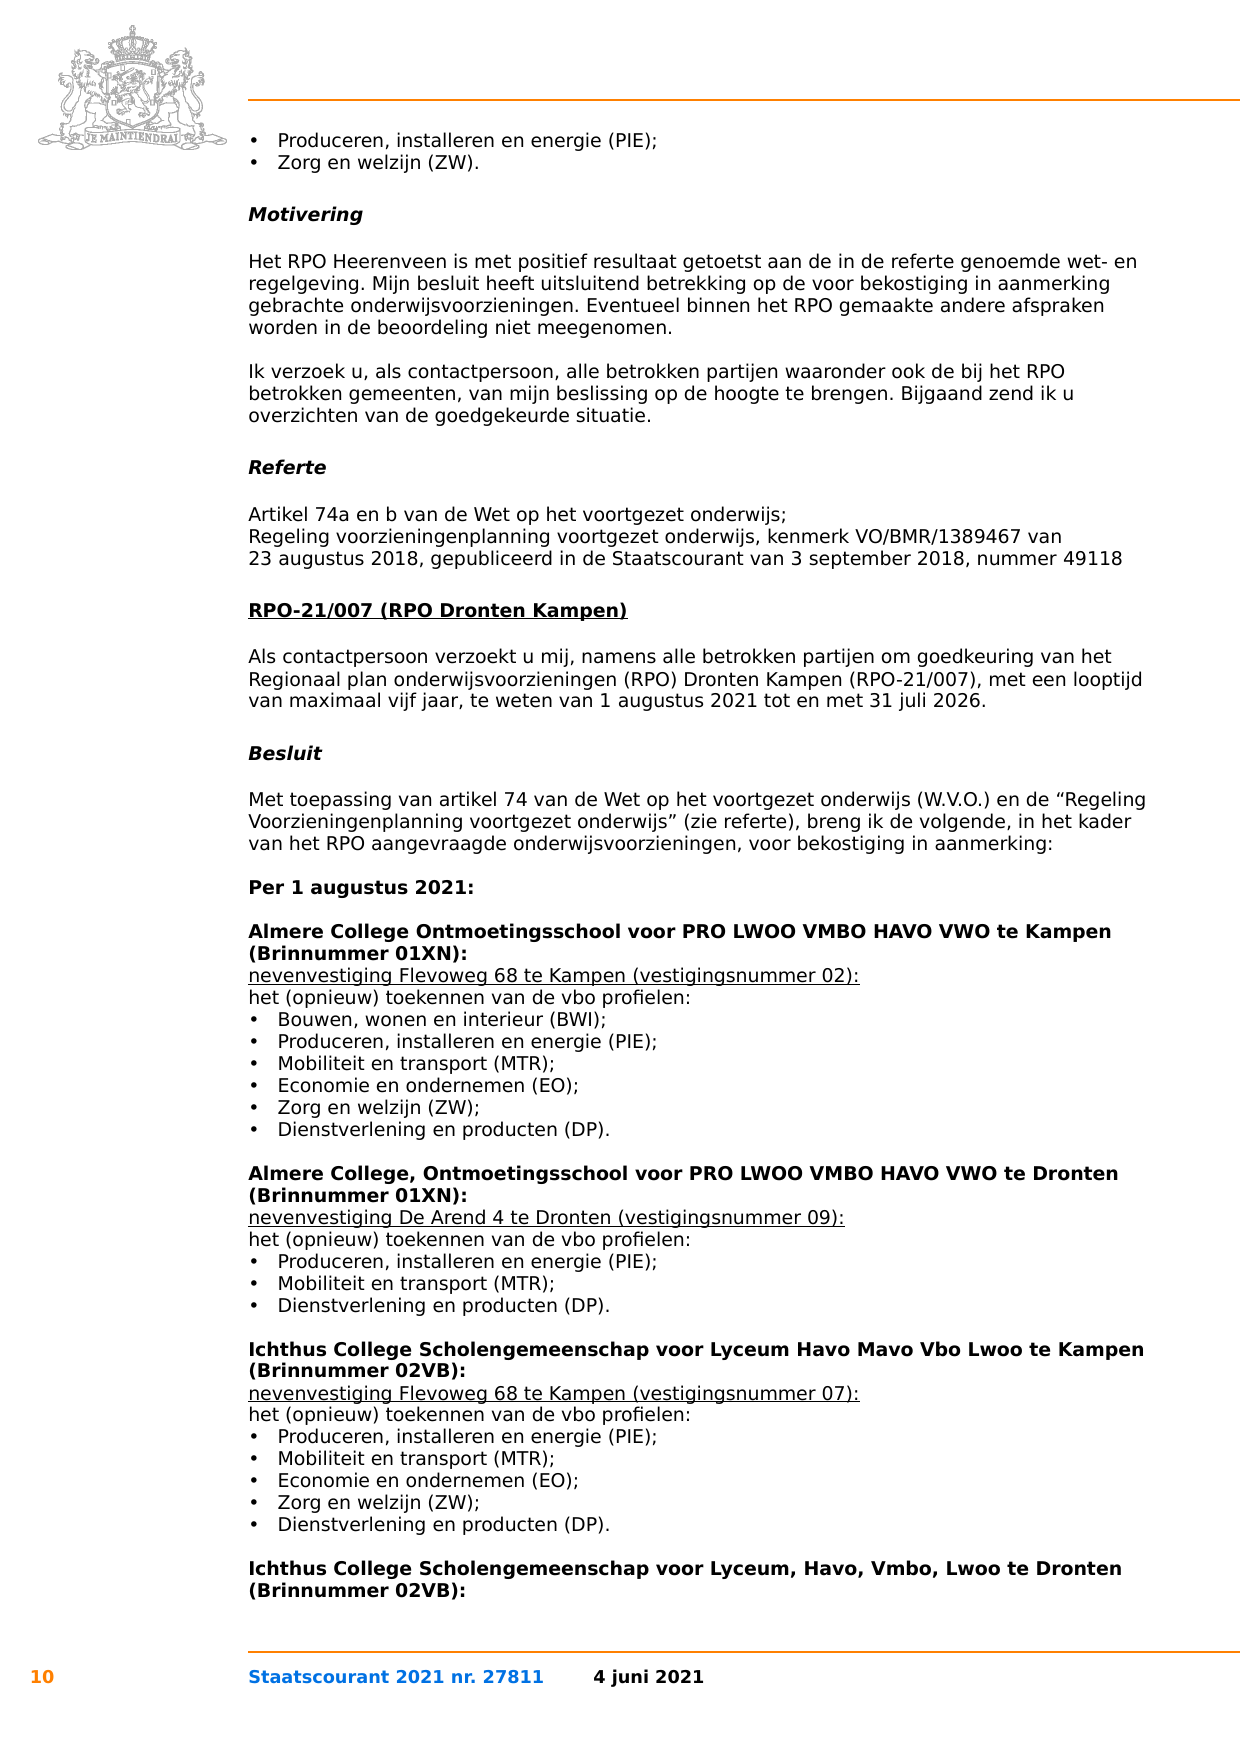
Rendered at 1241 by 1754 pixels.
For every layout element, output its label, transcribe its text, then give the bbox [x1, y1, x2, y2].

text Ichthus College Scholengemeenschap voor Lyceum Havo Mavo Vbo Lwoo te Kampen (Brinnummer 02VB): [248, 1338, 1163, 1382]
text • Zorg en welzijn (ZW); [248, 1097, 1163, 1119]
text nevenvestiging Flevoweg 68 te Kampen (vestigingsnummer 07): [248, 1382, 1163, 1404]
text Regeling voorzieningenplanning voortgezet onderwijs, kenmerk VO/BMR/1389467 van 23 augustus 2018, gepubliceerd in de Staatscourant van 3 september 2018, nummer 49118 [248, 526, 1163, 569]
text Het RPO Heerenveen is met positief resultaat getoetst aan de in de referte genoemde wet- en regelgeving. Mijn besluit heeft uitsluitend betrekking op de voor bekostiging in aanmerking gebrachte onderwijsvoorzieningen. Eventueel binnen het RPO gemaakte andere afspraken worden in de beoordeling niet meegenomen. [248, 251, 1163, 339]
text het (opnieuw) toekennen van de vbo profielen: [248, 987, 1163, 1009]
picture [38, 25, 227, 150]
text nevenvestiging Flevoweg 68 te Kampen (vestigingsnummer 02): [248, 965, 1163, 987]
subtitle Referte [248, 457, 1163, 478]
text • Economie en ondernemen (EO); [248, 1470, 1163, 1492]
text • Dienstverlening en producten (DP). [248, 1119, 1163, 1141]
subtitle Motivering [248, 204, 1163, 226]
text nevenvestiging De Arend 4 te Dronten (vestigingsnummer 09): [248, 1207, 1163, 1229]
text Met toepassing van artikel 74 van de Wet op het voortgezet onderwijs (W.V.O.) en de “Regeling Voorzieningenplanning voortgezet onderwijs” (zie referte), breng ik de volgende, in het kader van het RPO aangevraagde onderwijsvoorzieningen, voor bekostiging in aanmerking: [248, 789, 1163, 855]
text • Bouwen, wonen en interieur (BWI); [248, 1009, 1163, 1031]
text Ik verzoek u, als contactpersoon, alle betrokken partijen waaronder ook de bij het RPO betrokken gemeenten, van mijn beslissing op de hoogte te brengen. Bijgaand zend ik u overzichten van de goedgekeurde situatie. [248, 361, 1163, 427]
text Ichthus College Scholengemeenschap voor Lyceum, Havo, Vmbo, Lwoo te Dronten (Brinnummer 02VB): [248, 1558, 1163, 1602]
text Als contactpersoon verzoekt u mij, namens alle betrokken partijen om goedkeuring van het Regionaal plan onderwijsvoorzieningen (RPO) Dronten Kampen (RPO-21/007), met een looptijd van maximaal vijf jaar, te weten van 1 augustus 2021 tot en met 31 juli 2026. [248, 646, 1163, 712]
text • Mobiliteit en transport (MTR); [248, 1053, 1163, 1075]
subtitle RPO-21/007 (RPO Dronten Kampen) [248, 599, 1163, 621]
text Per 1 augustus 2021: [248, 877, 1163, 899]
text Almere College, Ontmoetingsschool voor PRO LWOO VMBO HAVO VWO te Dronten (Brinnummer 01XN): [248, 1163, 1163, 1207]
subtitle Besluit [248, 742, 1163, 764]
text • Produceren, installeren en energie (PIE); [248, 1031, 1163, 1053]
text • Zorg en welzijn (ZW); [248, 1492, 1163, 1514]
text • Mobiliteit en transport (MTR); [248, 1273, 1163, 1294]
text • Produceren, installeren en energie (PIE); [248, 1251, 1163, 1273]
text het (opnieuw) toekennen van de vbo profielen: [248, 1229, 1163, 1251]
text Artikel 74a en b van de Wet op het voortgezet onderwijs; [248, 503, 1163, 526]
text • Economie en ondernemen (EO); [248, 1075, 1163, 1097]
text • Mobiliteit en transport (MTR); [248, 1448, 1163, 1470]
text • Zorg en welzijn (ZW). [248, 152, 1163, 174]
text • Dienstverlening en producten (DP). [248, 1514, 1163, 1536]
text • Produceren, installeren en energie (PIE); [248, 1426, 1163, 1448]
text het (opnieuw) toekennen van de vbo profielen: [248, 1404, 1163, 1426]
text • Dienstverlening en producten (DP). [248, 1294, 1163, 1317]
text • Produceren, installeren en energie (PIE); [248, 130, 1163, 152]
text Almere College Ontmoetingsschool voor PRO LWOO VMBO HAVO VWO te Kampen (Brinnummer 01XN): [248, 921, 1163, 965]
